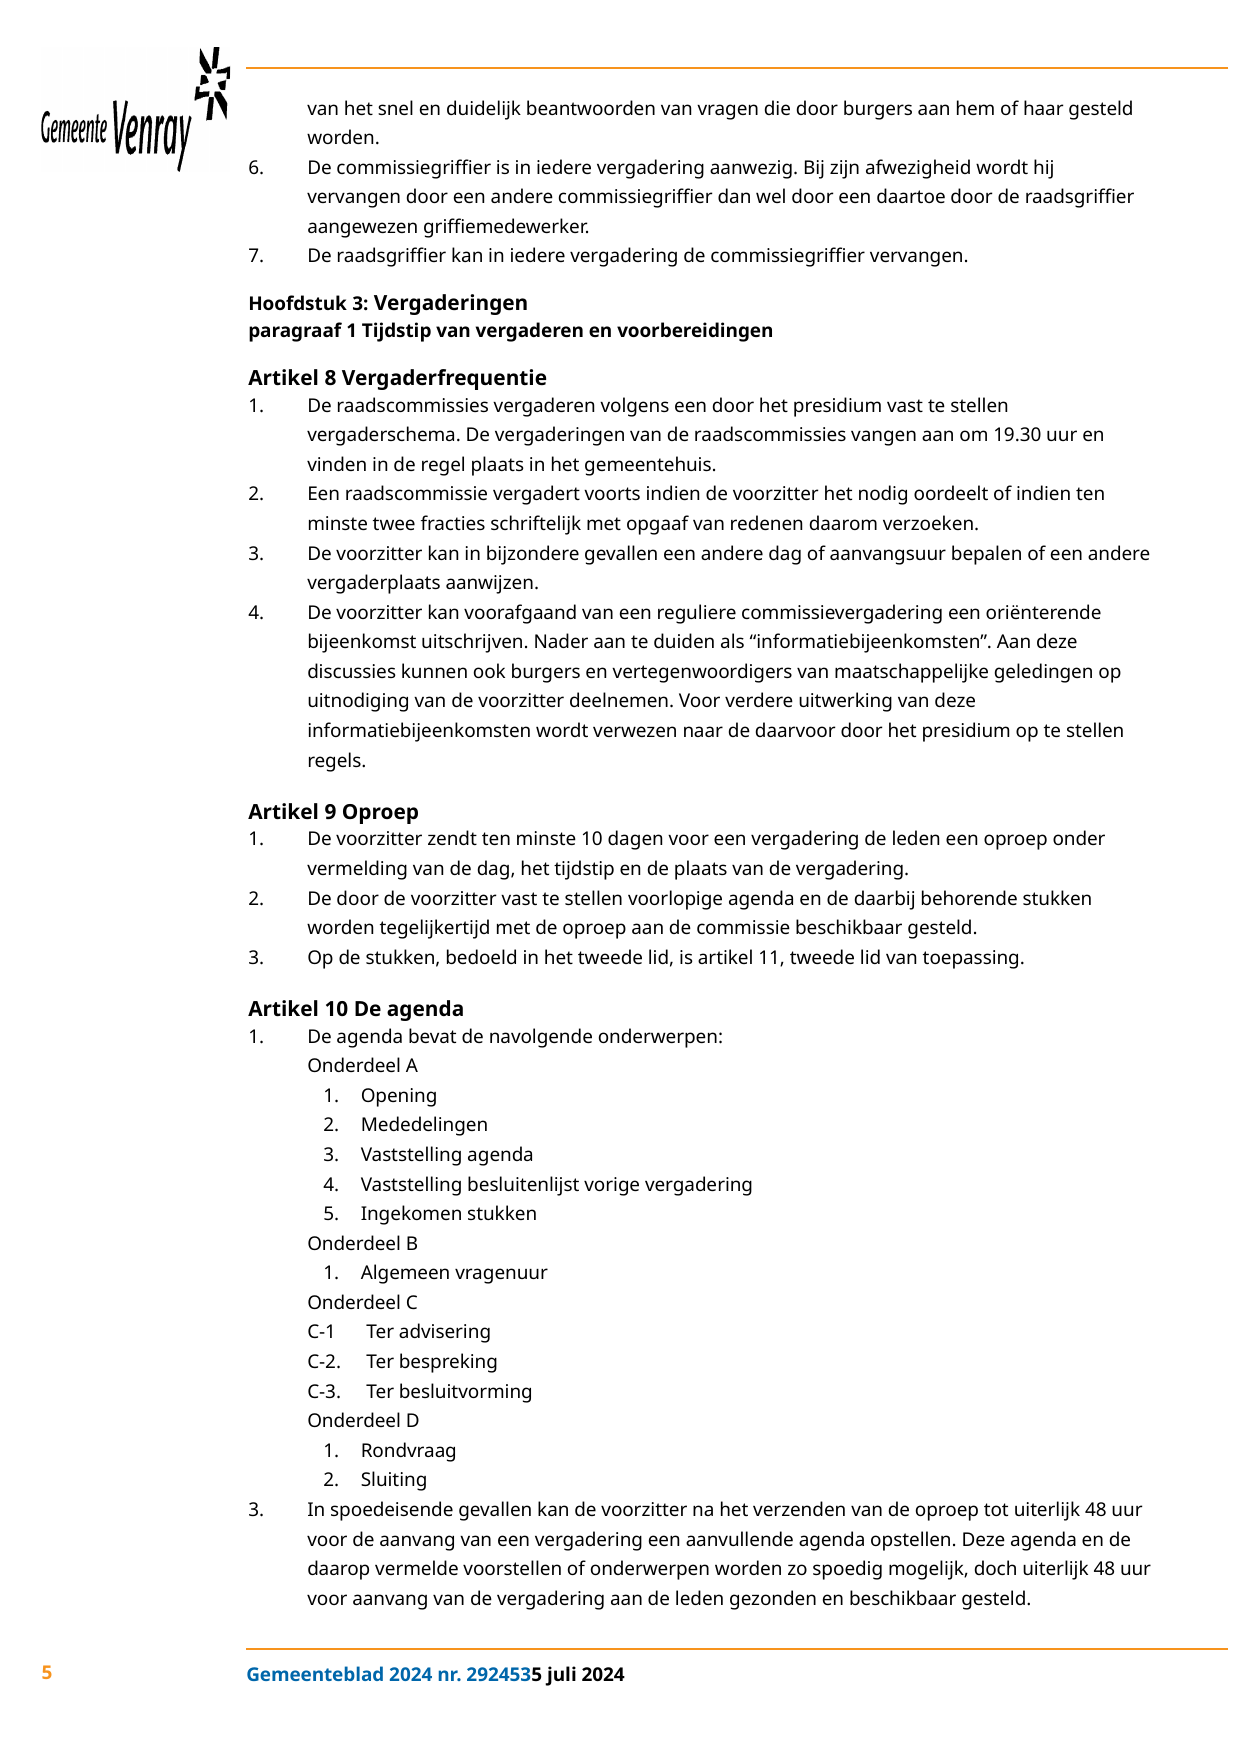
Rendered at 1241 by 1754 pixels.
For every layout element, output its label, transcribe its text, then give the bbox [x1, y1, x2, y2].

list Mededelingen [323, 1112, 1152, 1137]
list Onderdeel C [248, 1289, 1152, 1315]
list Op de stukken, bedoeld in het tweede lid, is artikel 11, tweede lid van toepassing. [248, 944, 1152, 970]
list Onderdeel A [248, 1052, 1152, 1078]
list Een raadscommissie vergadert voorts indien de voorzitter het nodig oordeelt of indien ten minste twee fracties schriftelijk met opgaaf van redenen daarom verzoeken. [248, 481, 1152, 536]
list van het snel en duidelijk beantwoorden van vragen die door burgers aan hem of haar gesteld worden. [248, 95, 1152, 150]
list De voorzitter kan voorafgaand van een reguliere commissievergadering een oriënterende bijeenkomst uitschrijven. Nader aan te duiden als “informatiebijeenkomsten”. Aan deze discussies kunnen ook burgers en vertegenwoordigers van maatschappelijke geledingen op uitnodiging van de voorzitter deelnemen. Voor verdere uitwerking van deze informatiebijeenkomsten wordt verwezen naar de daarvoor door het presidium op te stellen regels. [248, 599, 1152, 772]
list Sluiting [323, 1467, 1152, 1492]
list De agenda bevat de navolgende onderwerpen: [248, 1023, 1152, 1048]
list Algemeen vragenuur [323, 1259, 1152, 1285]
text Hoofdstuk 3: Vergaderingen [248, 288, 1152, 317]
list Ter bespreking [307, 1348, 1152, 1374]
list De commissiegriffier is in iedere vergadering aanwezig. Bij zijn afwezigheid wordt hij vervangen door een andere commissiegriffier dan wel door een daartoe door de raadsgriffier aangewezen griffiemedewerker. [248, 154, 1152, 239]
list Ter advisering [307, 1319, 1152, 1344]
list De raadsgriffier kan in iedere vergadering de commissiegriffier vervangen. [248, 243, 1152, 268]
list Rondvraag [323, 1437, 1152, 1463]
list De door de voorzitter vast te stellen voorlopige agenda en de daarbij behorende stukken worden tegelijkertijd met de oproep aan de commissie beschikbaar gesteld. [248, 885, 1152, 940]
text paragraaf 1 Tijdstip van vergaderen en voorbereidingen [248, 317, 1152, 342]
list De voorzitter zendt ten minste 10 dagen voor een vergadering de leden een oproep onder vermelding van de dag, het tijdstip en de plaats van de vergadering. [248, 826, 1152, 881]
list De voorzitter kan in bijzondere gevallen een andere dag of aanvangsuur bepalen of een andere vergaderplaats aanwijzen. [248, 540, 1152, 595]
list De raadscommissies vergaderen volgens een door het presidium vast te stellen vergaderschema. De vergaderingen van de raadscommissies vangen aan om 19.30 uur en vinden in de regel plaats in het gemeentehuis. [248, 392, 1152, 477]
text Artikel 10 De agenda [248, 994, 1152, 1023]
list Ingekomen stukken [323, 1200, 1152, 1226]
text Artikel 9 Oproep [248, 797, 1152, 826]
list Ter besluitvorming [307, 1378, 1152, 1403]
list Onderdeel B [248, 1230, 1152, 1256]
list In spoedeisende gevallen kan de voorzitter na het verzenden van de oproep tot uiterlijk 48 uur voor de aanvang van een vergadering een aanvullende agenda opstellen. Deze agenda en de daarop vermelde voorstellen of onderwerpen worden zo spoedig mogelijk, doch uiterlijk 48 uur voor aanvang van de vergadering aan de leden gezonden en beschikbaar gesteld. [248, 1496, 1152, 1611]
list Vaststelling besluitenlijst vorige vergadering [323, 1171, 1152, 1196]
picture [41, 47, 231, 172]
list Opening [323, 1082, 1152, 1108]
list Onderdeel D [248, 1407, 1152, 1433]
list Vaststelling agenda [323, 1141, 1152, 1167]
text Artikel 8 Vergaderfrequentie [248, 363, 1152, 392]
